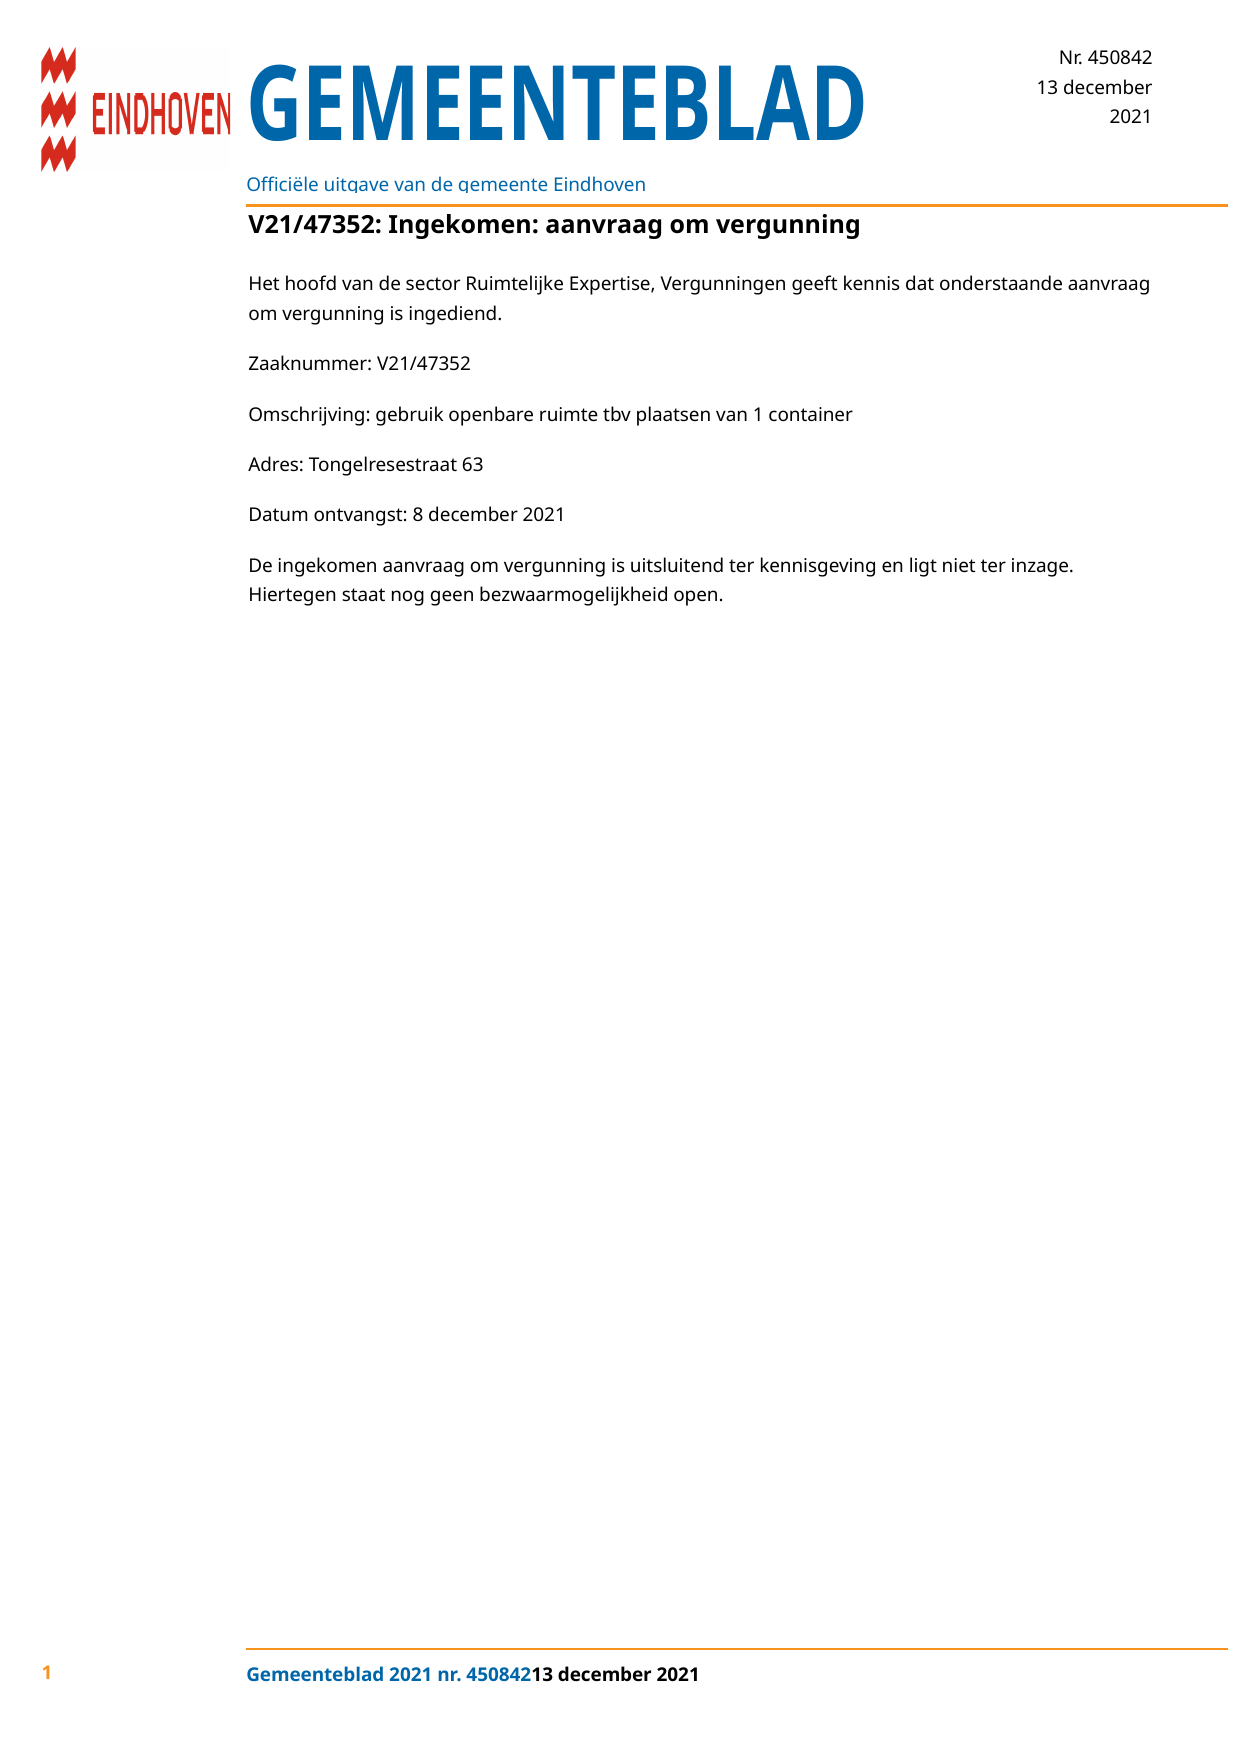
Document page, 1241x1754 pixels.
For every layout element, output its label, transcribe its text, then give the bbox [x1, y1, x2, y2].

text V21/47352: Ingekomen: aanvraag om vergunning [248, 207, 1152, 241]
text Omschrijving: gebruik openbare ruimte tbv plaatsen van 1 container [248, 401, 1152, 426]
text De ingekomen aanvraag om vergunning is uitsluitend ter kennisgeving en ligt niet ter inzage. Hiertegen staat nog geen bezwaarmogelijkheid open. [248, 552, 1152, 607]
text Adres: Tongelresestraat 63 [248, 451, 1152, 477]
text Zaaknummer: V21/47352 [248, 350, 1152, 376]
text Datum ontvangst: 8 december 2021 [248, 502, 1152, 527]
picture [41, 47, 231, 172]
text Het hoofd van de sector Ruimtelijke Expertise, Vergunningen geeft kennis dat onderstaande aanvraag om vergunning is ingediend. [248, 270, 1152, 326]
